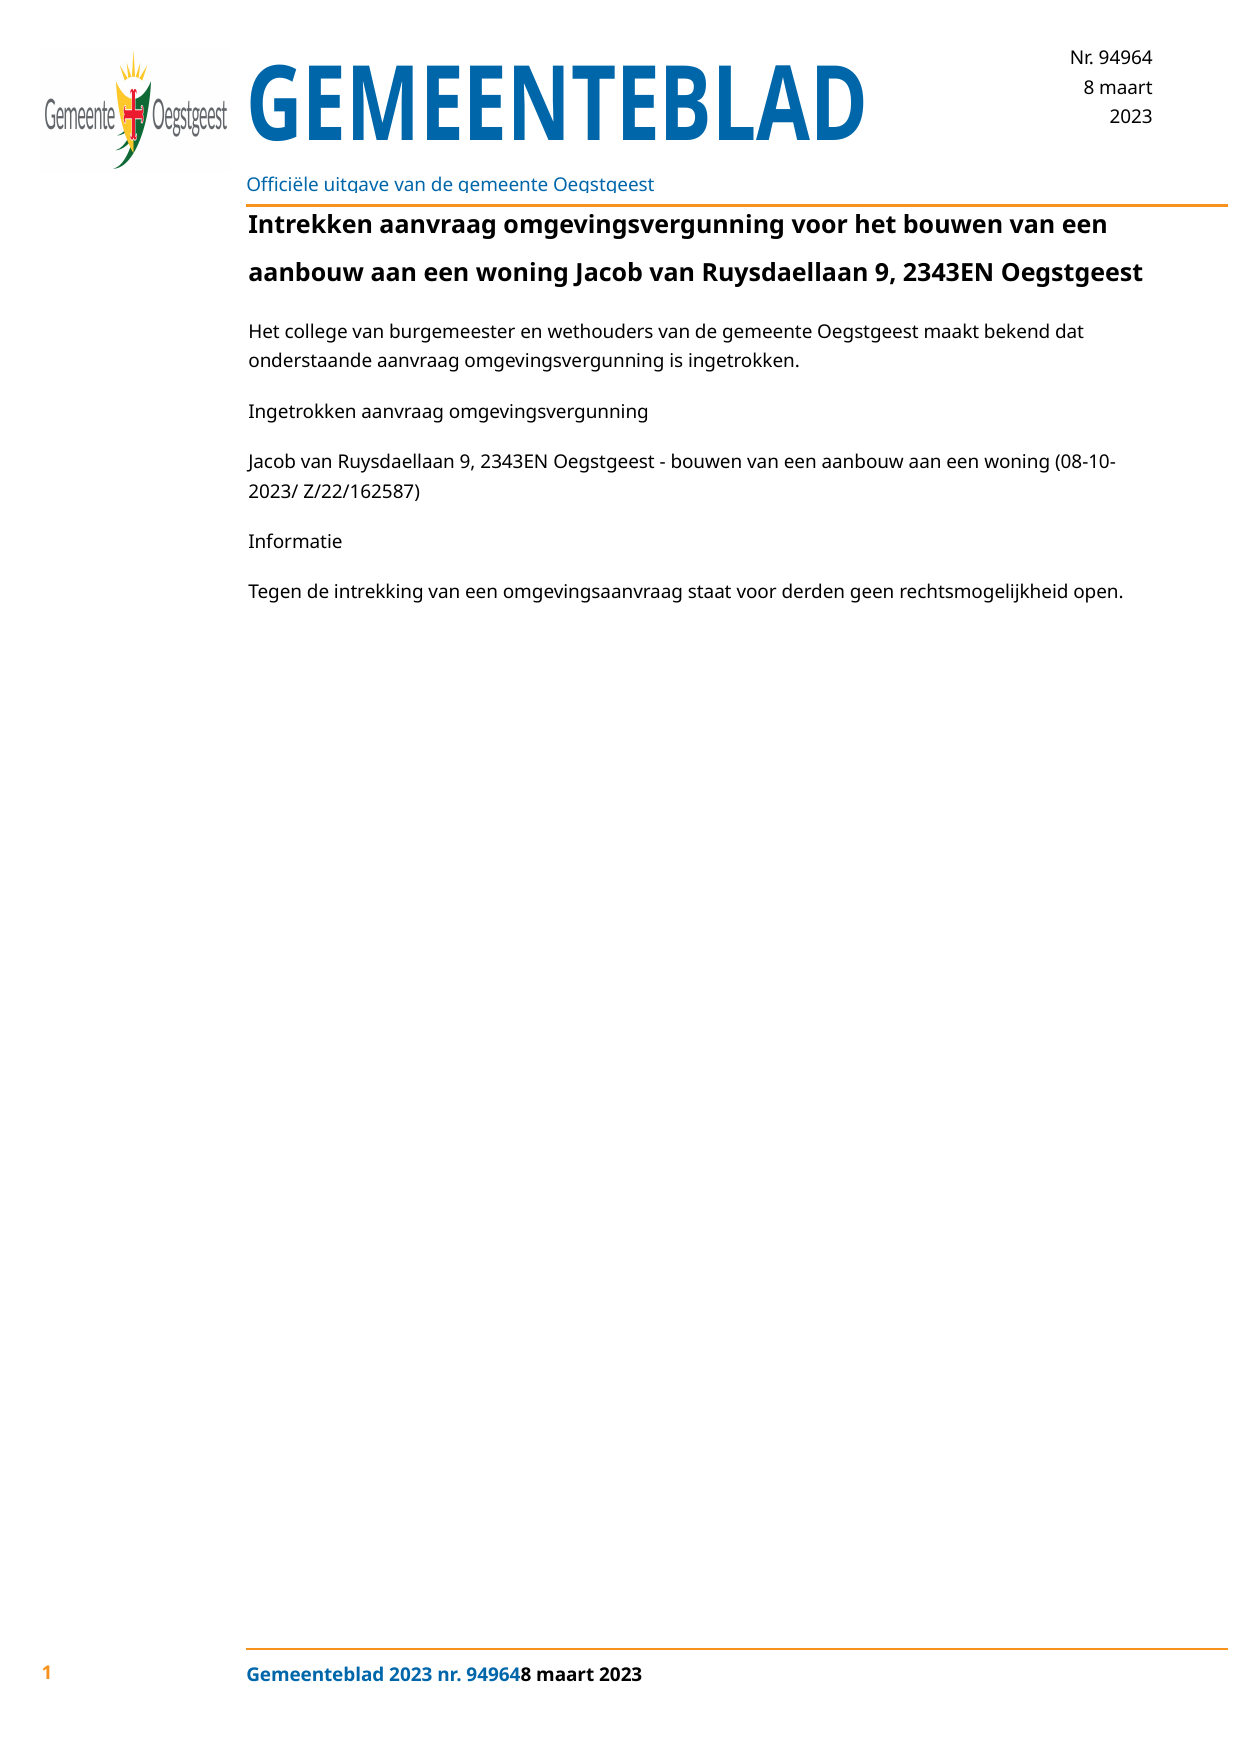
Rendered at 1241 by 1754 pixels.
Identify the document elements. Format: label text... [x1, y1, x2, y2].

text Tegen de intrekking van een omgevingsaanvraag staat voor derden geen rechtsmogelijkheid open. [248, 579, 1152, 604]
text Informatie [248, 528, 1152, 554]
picture [41, 47, 231, 172]
text Ingetrokken aanvraag omgevingsvergunning [248, 398, 1152, 424]
text Intrekken aanvraag omgevingsvergunning voor het bouwen van een aanbouw aan een woning Jacob van Ruysdaellaan 9, 2343EN Oegstgeest [248, 207, 1152, 288]
text Jacob van Ruysdaellaan 9, 2343EN Oegstgeest - bouwen van een aanbouw aan een woning (08-10-2023/ Z/22/162587) [248, 448, 1152, 504]
text Het college van burgemeester en wethouders van de gemeente Oegstgeest maakt bekend dat onderstaande aanvraag omgevingsvergunning is ingetrokken. [248, 318, 1152, 373]
